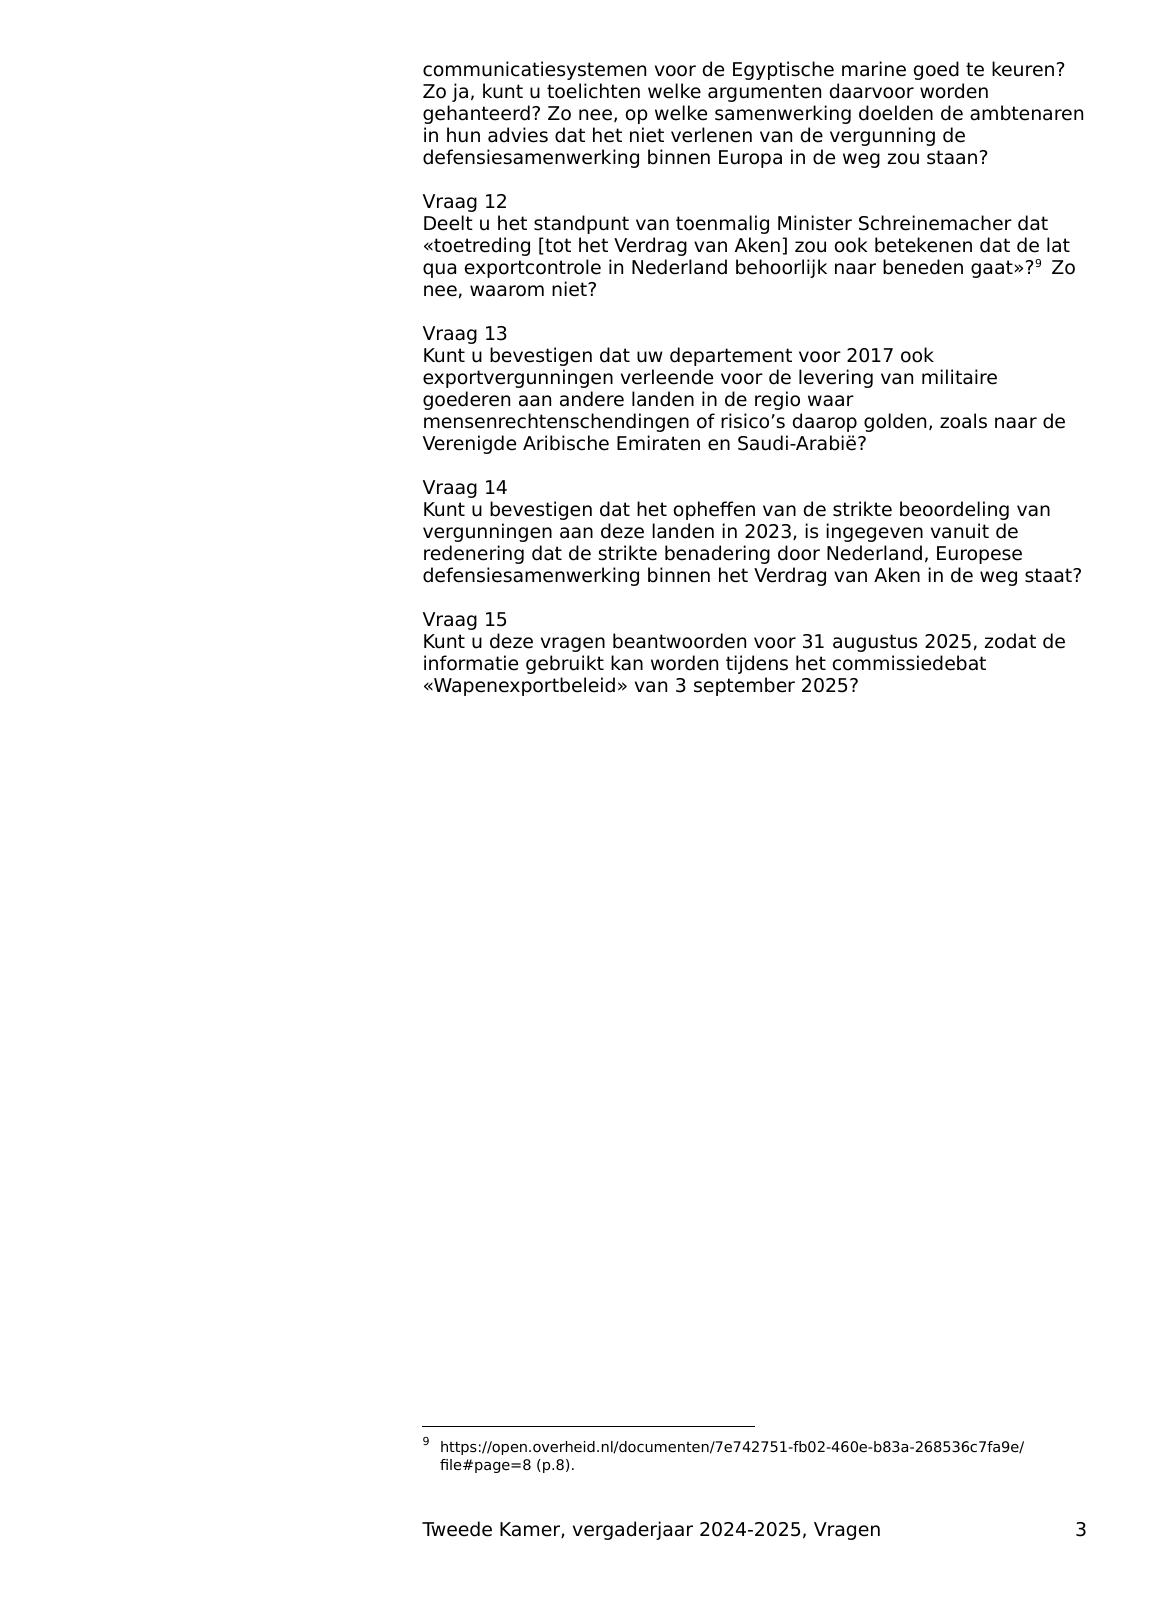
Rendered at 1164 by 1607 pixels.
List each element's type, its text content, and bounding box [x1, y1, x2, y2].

text Deelt u het standpunt van toenmalig Minister Schreinemacher dat «toetreding [tot het Verdrag van Aken] zou ook betekenen dat de lat qua exportcontrole in Nederland behoorlijk naar beneden gaat»? Zo nee, waarom niet? [422, 213, 1087, 301]
text Vraag 13 [422, 323, 1087, 345]
text Vraag 12 [422, 191, 1087, 213]
text https://open.overheid.nl/documenten/7e742751-fb02-460e-b83a-268536c7fa9e/file#page=8 (p.8). [422, 1435, 1087, 1474]
text Kunt u deze vragen beantwoorden voor 31 augustus 2025, zodat de informatie gebruikt kan worden tijdens het commissiedebat «Wapenexportbeleid» van 3 september 2025? [422, 631, 1087, 697]
text Kunt u bevestigen dat uw departement voor 2017 ook exportvergunningen verleende voor de levering van militaire goederen aan andere landen in de regio waar mensenrechtenschendingen of risico’s daarop golden, zoals naar de Verenigde Aribische Emiraten en Saudi-Arabië? [422, 345, 1087, 455]
text Vraag 15 [422, 609, 1087, 631]
text communicatiesystemen voor de Egyptische marine goed te keuren? Zo ja, kunt u toelichten welke argumenten daarvoor worden gehanteerd? Zo nee, op welke samenwerking doelden de ambtenaren in hun advies dat het niet verlenen van de vergunning de defensiesamenwerking binnen Europa in de weg zou staan? [422, 59, 1087, 169]
text Vraag 14 [422, 477, 1087, 499]
text Kunt u bevestigen dat het opheffen van de strikte beoordeling van vergunningen aan deze landen in 2023, is ingegeven vanuit de redenering dat de strikte benadering door Nederland, Europese defensiesamenwerking binnen het Verdrag van Aken in de weg staat? [422, 499, 1087, 587]
